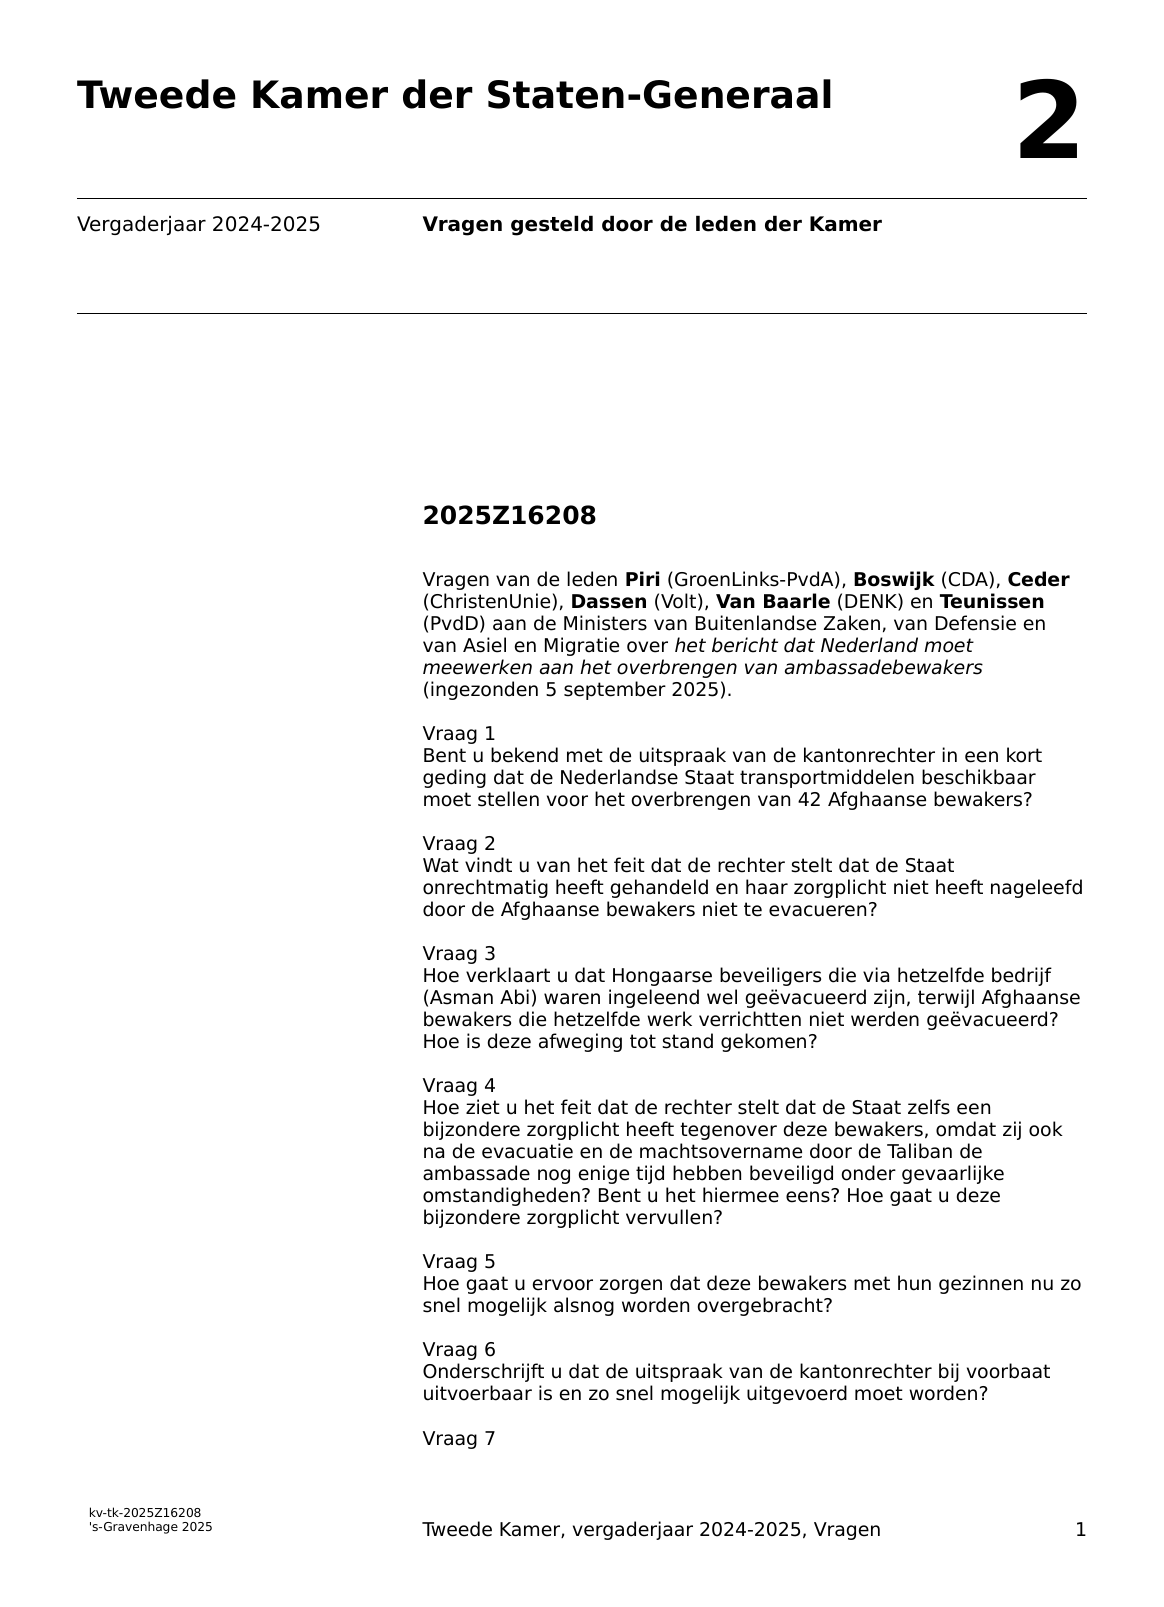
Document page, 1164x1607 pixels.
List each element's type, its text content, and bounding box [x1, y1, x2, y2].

text Wat vindt u van het feit dat de rechter stelt dat de Staat onrechtmatig heeft gehandeld en haar zorgplicht niet heeft nageleefd door de Afghaanse bewakers niet te evacueren? [422, 855, 1087, 921]
text 's-Gravenhage 2025 [88, 1520, 323, 1534]
text 2025Z16208 [422, 501, 1087, 531]
text Vraag 4 [422, 1075, 1087, 1097]
text Vraag 2 [422, 833, 1087, 855]
text Vraag 6 [422, 1339, 1087, 1361]
text Onderschrijft u dat de uitspraak van de kantonrechter bij voorbaat uitvoerbaar is en zo snel mogelijk uitgevoerd moet worden? [422, 1361, 1087, 1405]
text kv-tk-2025Z16208 [88, 1506, 323, 1520]
text Vraag 3 [422, 943, 1087, 965]
text Vragen van de leden Piri (GroenLinks-PvdA), Boswijk (CDA), Ceder (ChristenUnie), Dassen (Volt), Van Baarle (DENK) en Teunissen (PvdD) aan de Ministers van Buitenlandse Zaken, van Defensie en van Asiel en Migratie over het bericht dat Nederland moet meewerken aan het overbrengen van ambassadebewakers (ingezonden 5 september 2025). [422, 569, 1087, 701]
text Vraag 7 [422, 1427, 1087, 1449]
table_cell Vragen gesteld door de leden der Kamer [422, 199, 1087, 313]
table_cell Vergaderjaar 2024-2025 [77, 199, 422, 313]
text Hoe ziet u het feit dat de rechter stelt dat de Staat zelfs een bijzondere zorgplicht heeft tegenover deze bewakers, omdat zij ook na de evacuatie en de machtsovername door de Taliban de ambassade nog enige tijd hebben beveiligd onder gevaarlijke omstandigheden? Bent u het hiermee eens? Hoe gaat u deze bijzondere zorgplicht vervullen? [422, 1097, 1087, 1229]
table_header 2 [886, 59, 1087, 198]
text Hoe gaat u ervoor zorgen dat deze bewakers met hun gezinnen nu zo snel mogelijk alsnog worden overgebracht? [422, 1273, 1087, 1317]
text Vraag 1 [422, 723, 1087, 745]
table_header Tweede Kamer der Staten-Generaal [77, 59, 886, 198]
text Bent u bekend met de uitspraak van de kantonrechter in een kort geding dat de Nederlandse Staat transportmiddelen beschikbaar moet stellen voor het overbrengen van 42 Afghaanse bewakers? [422, 745, 1087, 811]
text Hoe verklaart u dat Hongaarse beveiligers die via hetzelfde bedrijf (Asman Abi) waren ingeleend wel geëvacueerd zijn, terwijl Afghaanse bewakers die hetzelfde werk verrichtten niet werden geëvacueerd? Hoe is deze afweging tot stand gekomen? [422, 965, 1087, 1053]
text Vraag 5 [422, 1251, 1087, 1273]
